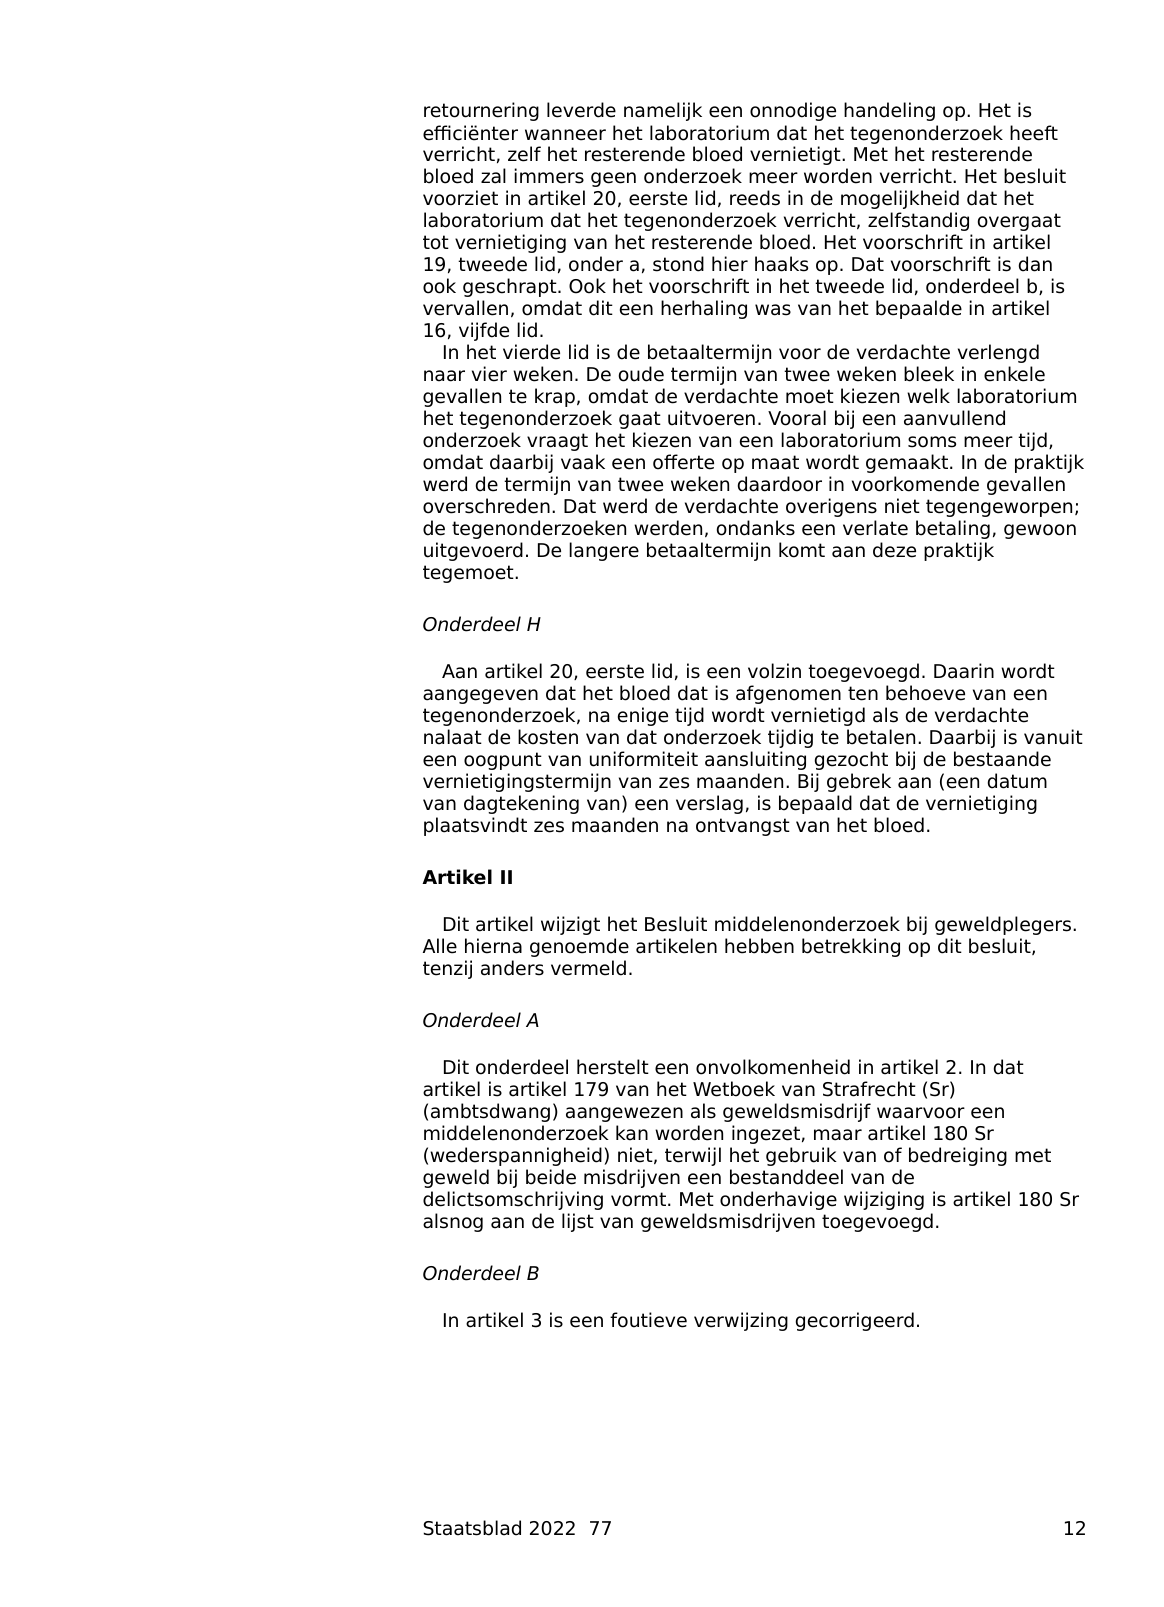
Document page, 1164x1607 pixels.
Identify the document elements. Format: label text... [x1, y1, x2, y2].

text In het vierde lid is de betaaltermijn voor de verdachte verlengd naar vier weken. De oude termijn van twee weken bleek in enkele gevallen te krap, omdat de verdachte moet kiezen welk laboratorium het tegenonderzoek gaat uitvoeren. Vooral bij een aanvullend onderzoek vraagt het kiezen van een laboratorium soms meer tijd, omdat daarbij vaak een offerte op maat wordt gemaakt. In de praktijk werd de termijn van twee weken daardoor in voorkomende gevallen overschreden. Dat werd de verdachte overigens niet tegengeworpen; de tegenonderzoeken werden, ondanks een verlate betaling, gewoon uitgevoerd. De langere betaaltermijn komt aan deze praktijk tegemoet. [422, 342, 1087, 584]
text Dit onderdeel herstelt een onvolkomenheid in artikel 2. In dat artikel is artikel 179 van het Wetboek van Strafrecht (Sr) (ambtsdwang) aangewezen als geweldsmisdrijf waarvoor een middelenonderzoek kan worden ingezet, maar artikel 180 Sr (wederspannigheid) niet, terwijl het gebruik van of bedreiging met geweld bij beide misdrijven een bestanddeel van de delictsomschrijving vormt. Met onderhavige wijziging is artikel 180 Sr alsnog aan de lijst van geweldsmisdrijven toegevoegd. [422, 1057, 1087, 1232]
text retournering leverde namelijk een onnodige handeling op. Het is efficiënter wanneer het laboratorium dat het tegenonderzoek heeft verricht, zelf het resterende bloed vernietigt. Met het resterende bloed zal immers geen onderzoek meer worden verricht. Het besluit voorziet in artikel 20, eerste lid, reeds in de mogelijkheid dat het laboratorium dat het tegenonderzoek verricht, zelfstandig overgaat tot vernietiging van het resterende bloed. Het voorschrift in artikel 19, tweede lid, onder a, stond hier haaks op. Dat voorschrift is dan ook geschrapt. Ook het voorschrift in het tweede lid, onderdeel b, is vervallen, omdat dit een herhaling was van het bepaalde in artikel 16, vijfde lid. [422, 100, 1087, 342]
text Dit artikel wijzigt het Besluit middelenonderzoek bij geweldplegers. Alle hierna genoemde artikelen hebben betrekking op dit besluit, tenzij anders vermeld. [422, 914, 1087, 980]
subtitle Onderdeel B [422, 1262, 1087, 1284]
text Aan artikel 20, eerste lid, is een volzin toegevoegd. Daarin wordt aangegeven dat het bloed dat is afgenomen ten behoeve van een tegenonderzoek, na enige tijd wordt vernietigd als de verdachte nalaat de kosten van dat onderzoek tijdig te betalen. Daarbij is vanuit een oogpunt van uniformiteit aansluiting gezocht bij de bestaande vernietigingstermijn van zes maanden. Bij gebrek aan (een datum van dagtekening van) een verslag, is bepaald dat de vernietiging plaatsvindt zes maanden na ontvangst van het bloed. [422, 661, 1087, 837]
text In artikel 3 is een foutieve verwijzing gecorrigeerd. [422, 1309, 1087, 1331]
subtitle Onderdeel H [422, 614, 1087, 636]
subtitle Artikel II [422, 867, 1087, 889]
subtitle Onderdeel A [422, 1010, 1087, 1032]
